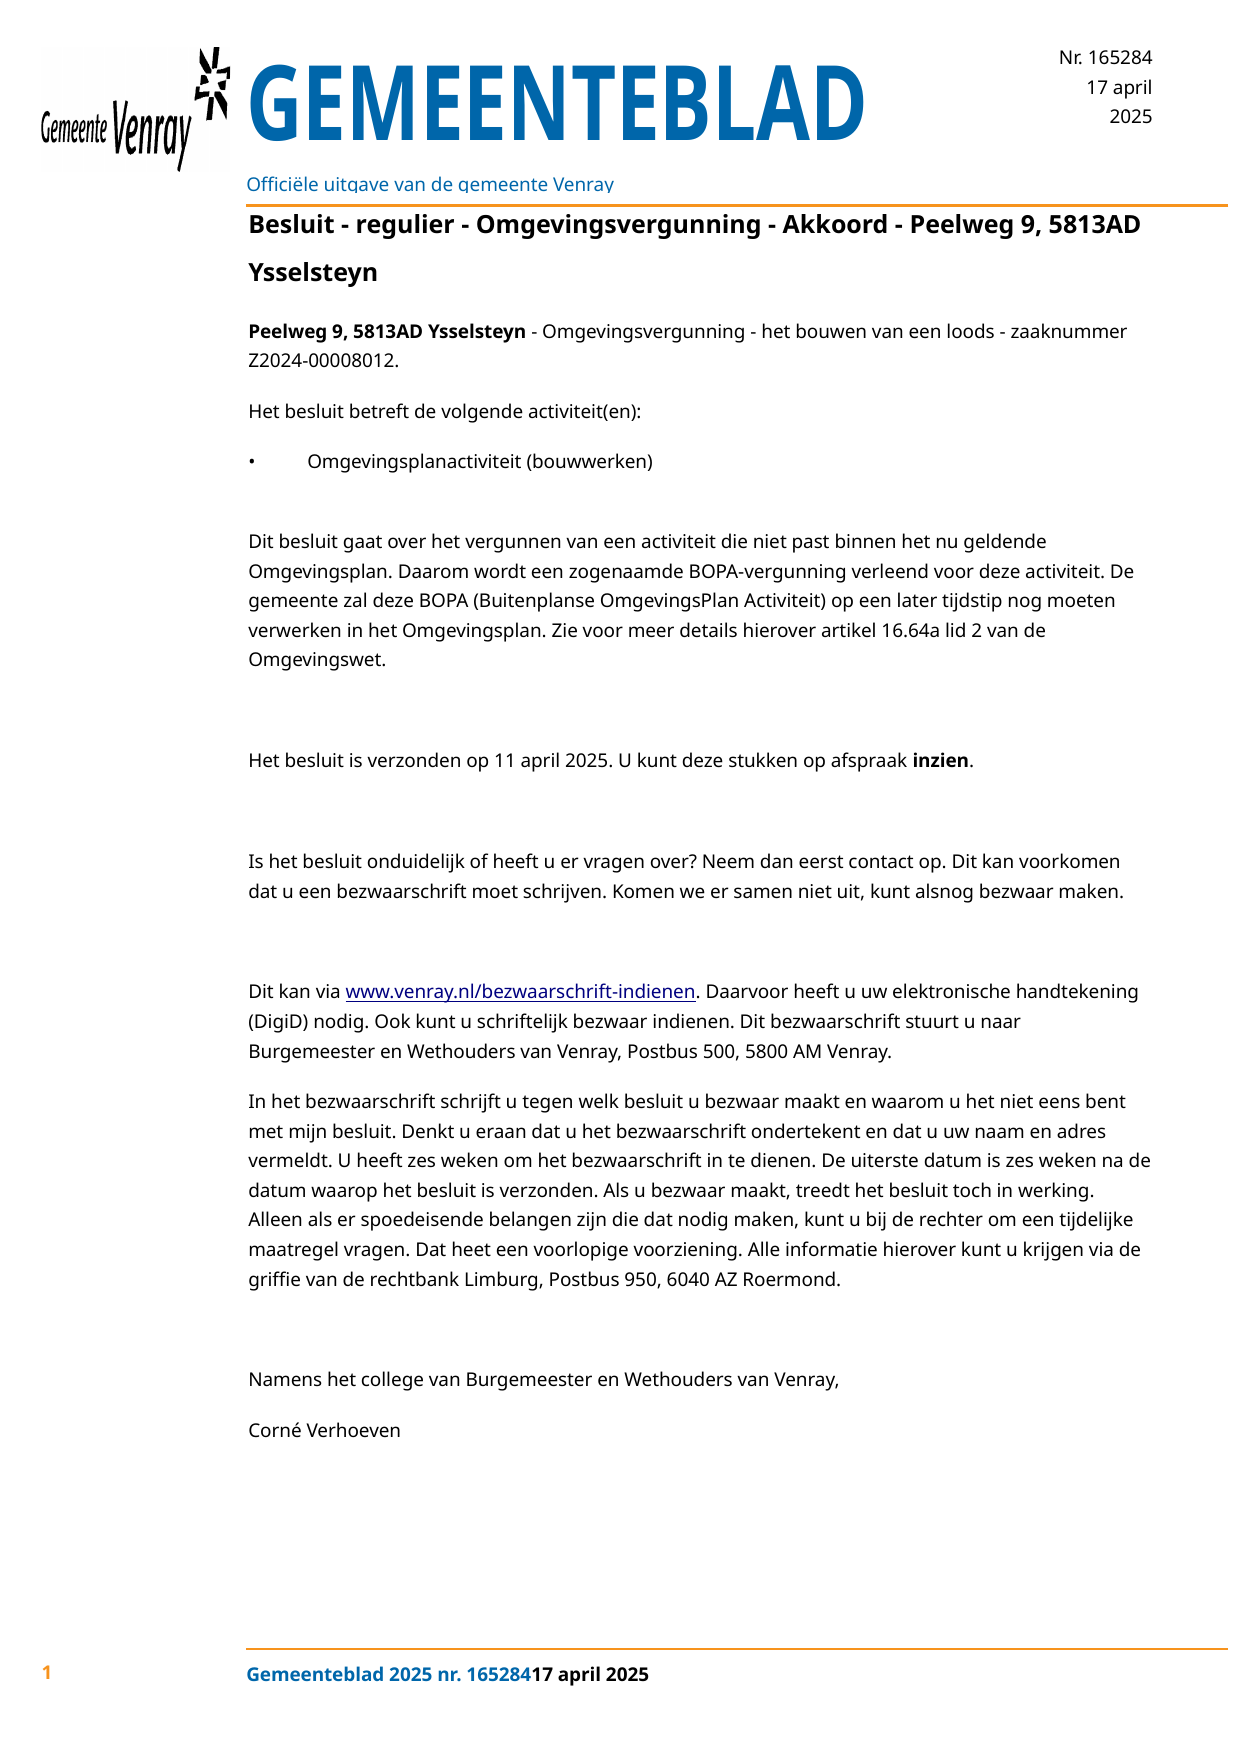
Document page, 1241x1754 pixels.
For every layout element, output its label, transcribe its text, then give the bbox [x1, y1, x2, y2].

picture [41, 47, 231, 172]
text Dit besluit gaat over het vergunnen van een activiteit die niet past binnen het nu geldende Omgevingsplan. Daarom wordt een zogenaamde BOPA-vergunning verleend voor deze activiteit. De gemeente zal deze BOPA (Buitenplanse OmgevingsPlan Activiteit) op een later tijdstip nog moeten verwerken in het Omgevingsplan. Zie voor meer details hierover artikel 16.64a lid 2 van de Omgevingswet. [248, 528, 1152, 672]
text Is het besluit onduidelijk of heeft u er vragen over? Neem dan eerst contact op. Dit kan voorkomen dat u een bezwaarschrift moet schrijven. Komen we er samen niet uit, kunt alsnog bezwaar maken. [248, 848, 1152, 904]
text Besluit - regulier - Omgevingsvergunning - Akkoord - Peelweg 9, 5813AD Ysselsteyn [248, 207, 1152, 288]
text Het besluit is verzonden op 11 april 2025. U kunt deze stukken op afspraak inzien. [248, 747, 1152, 773]
text Dit kan via www.venray.nl/bezwaarschrift-indienen. Daarvoor heeft u uw elektronische handtekening (DigiD) nodig. Ook kunt u schriftelijk bezwaar indienen. Dit bezwaarschrift stuurt u naar Burgemeester en Wethouders van Venray, Postbus 500, 5800 AM Venray. [248, 979, 1152, 1064]
text Het besluit betreft de volgende activiteit(en): [248, 398, 1152, 424]
text Corné Verhoeven [248, 1417, 1152, 1443]
text Namens het college van Burgemeester en Wethouders van Venray, [248, 1367, 1152, 1392]
list Omgevingsplanactiviteit (bouwwerken) [248, 448, 1152, 474]
text In het bezwaarschrift schrijft u tegen welk besluit u bezwaar maakt en waarom u het niet eens bent met mijn besluit. Denkt u eraan dat u het bezwaarschrift ondertekent en dat u uw naam en adres vermeldt. U heeft zes weken om het bezwaarschrift in te dienen. De uiterste datum is zes weken na de datum waarop het besluit is verzonden. Als u bezwaar maakt, treedt het besluit toch in werking. Alleen als er spoedeisende belangen zijn die dat nodig maken, kunt u bij de rechter om een tijdelijke maatregel vragen. Dat heet een voorlopige voorziening. Alle informatie hierover kunt u krijgen via de griffie van de rechtbank Limburg, Postbus 950, 6040 AZ Roermond. [248, 1088, 1152, 1292]
text Peelweg 9, 5813AD Ysselsteyn - Omgevingsvergunning - het bouwen van een loods - zaaknummer Z2024-00008012. [248, 318, 1152, 373]
